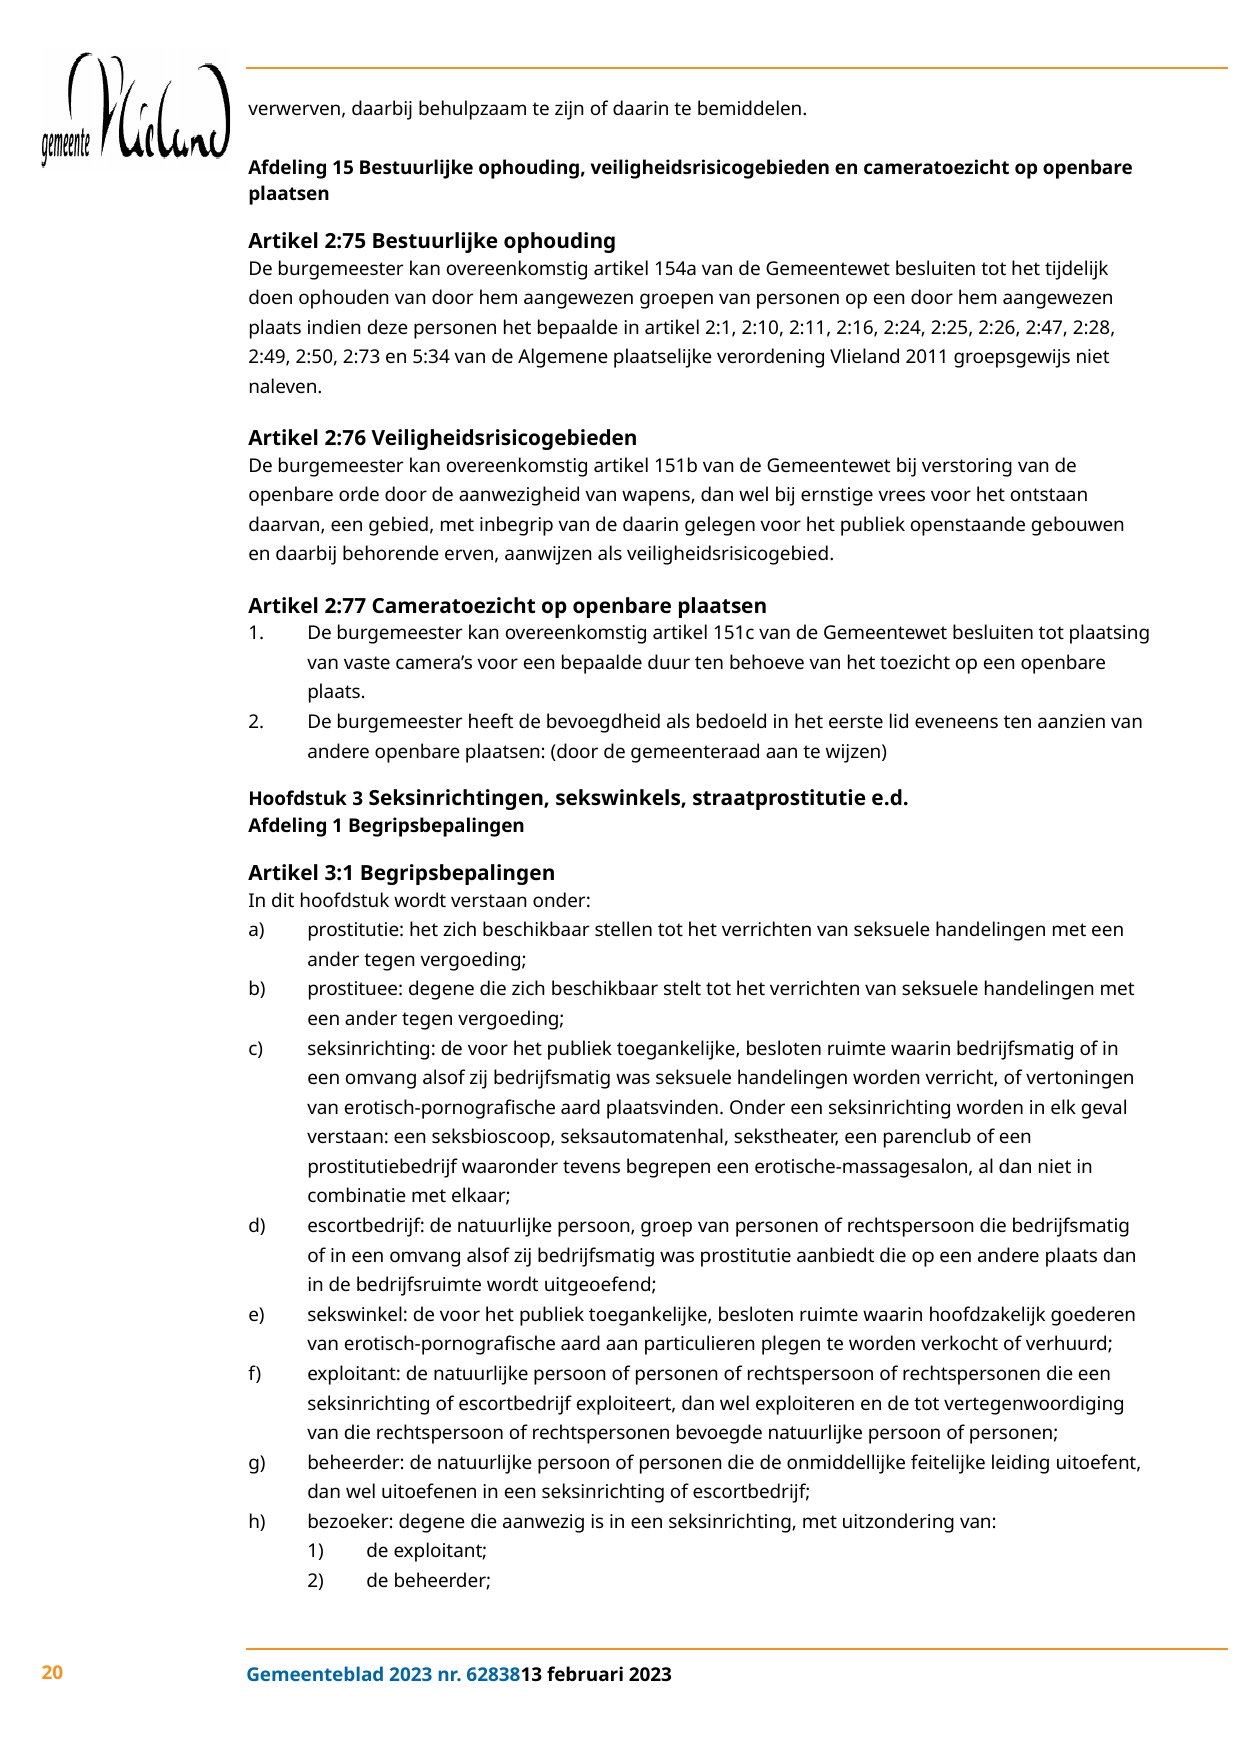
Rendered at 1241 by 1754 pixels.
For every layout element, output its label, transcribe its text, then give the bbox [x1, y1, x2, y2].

text Afdeling 15 Bestuurlijke ophouding, veiligheidsrisicogebieden en cameratoezicht op openbare plaatsen [248, 154, 1152, 205]
text Artikel 2:75 Bestuurlijke ophouding [248, 226, 1152, 255]
list de exploitant; [307, 1538, 1152, 1563]
text De burgemeester kan overeenkomstig artikel 151b van de Gemeentewet bij verstoring van de openbare orde door de aanwezigheid van wapens, dan wel bij ernstige vrees voor het ontstaan daarvan, een gebied, met inbegrip van de daarin gelegen voor het publiek openstaande gebouwen en daarbij behorende erven, aanwijzen als veiligheidsrisicogebied. [248, 452, 1152, 566]
text De burgemeester kan overeenkomstig artikel 154a van de Gemeentewet besluiten tot het tijdelijk doen ophouden van door hem aangewezen groepen van personen op een door hem aangewezen plaats indien deze personen het bepaalde in artikel 2:1, 2:10, 2:11, 2:16, 2:24, 2:25, 2:26, 2:47, 2:28, 2:49, 2:50, 2:73 en 5:34 van de Algemene plaatselijke verordening Vlieland 2011 groepsgewijs niet naleven. [248, 255, 1152, 399]
list seksinrichting: de voor het publiek toegankelijke, besloten ruimte waarin bedrijfsmatig of in een omvang alsof zij bedrijfsmatig was seksuele handelingen worden verricht, of vertoningen van erotisch-pornografische aard plaatsvinden. Onder een seksinrichting worden in elk geval verstaan: een seksbioscoop, seksautomatenhal, sekstheater, een parenclub of een prostitutiebedrijf waaronder tevens begrepen een erotische-massagesalon, al dan niet in combinatie met elkaar; [248, 1035, 1152, 1208]
list exploitant: de natuurlijke persoon of personen of rechtspersoon of rechtspersonen die een seksinrichting of escortbedrijf exploiteert, dan wel exploiteren en de tot vertegenwoordiging van die rechtspersoon of rechtspersonen bevoegde natuurlijke persoon of personen; [248, 1360, 1152, 1445]
text Afdeling 1 Begripsbepalingen [248, 812, 1152, 838]
list De burgemeester kan overeenkomstig artikel 151c van de Gemeentewet besluiten tot plaatsing van vaste camera’s voor een bepaalde duur ten behoeve van het toezicht op een openbare plaats. [248, 619, 1152, 704]
list prostituee: degene die zich beschikbaar stelt tot het verrichten van seksuele handelingen met een ander tegen vergoeding; [248, 976, 1152, 1031]
list beheerder: de natuurlijke persoon of personen die de onmiddellijke feitelijke leiding uitoefent, dan wel uitoefenen in een seksinrichting of escortbedrijf; [248, 1449, 1152, 1504]
text Artikel 2:76 Veiligheidsrisicogebieden [248, 423, 1152, 452]
list bezoeker: degene die aanwezig is in een seksinrichting, met uitzondering van: [248, 1508, 1152, 1534]
text Artikel 2:77 Cameratoezicht op openbare plaatsen [248, 591, 1152, 619]
text Hoofdstuk 3 Seksinrichtingen, sekswinkels, straatprostitutie e.d. [248, 783, 1152, 812]
list de beheerder; [307, 1567, 1152, 1593]
picture [41, 47, 231, 172]
text verwerven, daarbij behulpzaam te zijn of daarin te bemiddelen. [248, 95, 1152, 121]
list sekswinkel: de voor het publiek toegankelijke, besloten ruimte waarin hoofdzakelijk goederen van erotisch-pornografische aard aan particulieren plegen te worden verkocht of verhuurd; [248, 1301, 1152, 1356]
text Artikel 3:1 Begripsbepalingen [248, 858, 1152, 887]
list De burgemeester heeft de bevoegdheid als bedoeld in het eerste lid eveneens ten aanzien van andere openbare plaatsen: (door de gemeenteraad aan te wijzen) [248, 708, 1152, 763]
text In dit hoofdstuk wordt verstaan onder: [248, 887, 1152, 913]
list prostitutie: het zich beschikbaar stellen tot het verrichten van seksuele handelingen met een ander tegen vergoeding; [248, 916, 1152, 972]
list escortbedrijf: de natuurlijke persoon, groep van personen of rechtspersoon die bedrijfsmatig of in een omvang alsof zij bedrijfsmatig was prostitutie aanbiedt die op een andere plaats dan in de bedrijfsruimte wordt uitgeoefend; [248, 1212, 1152, 1297]
